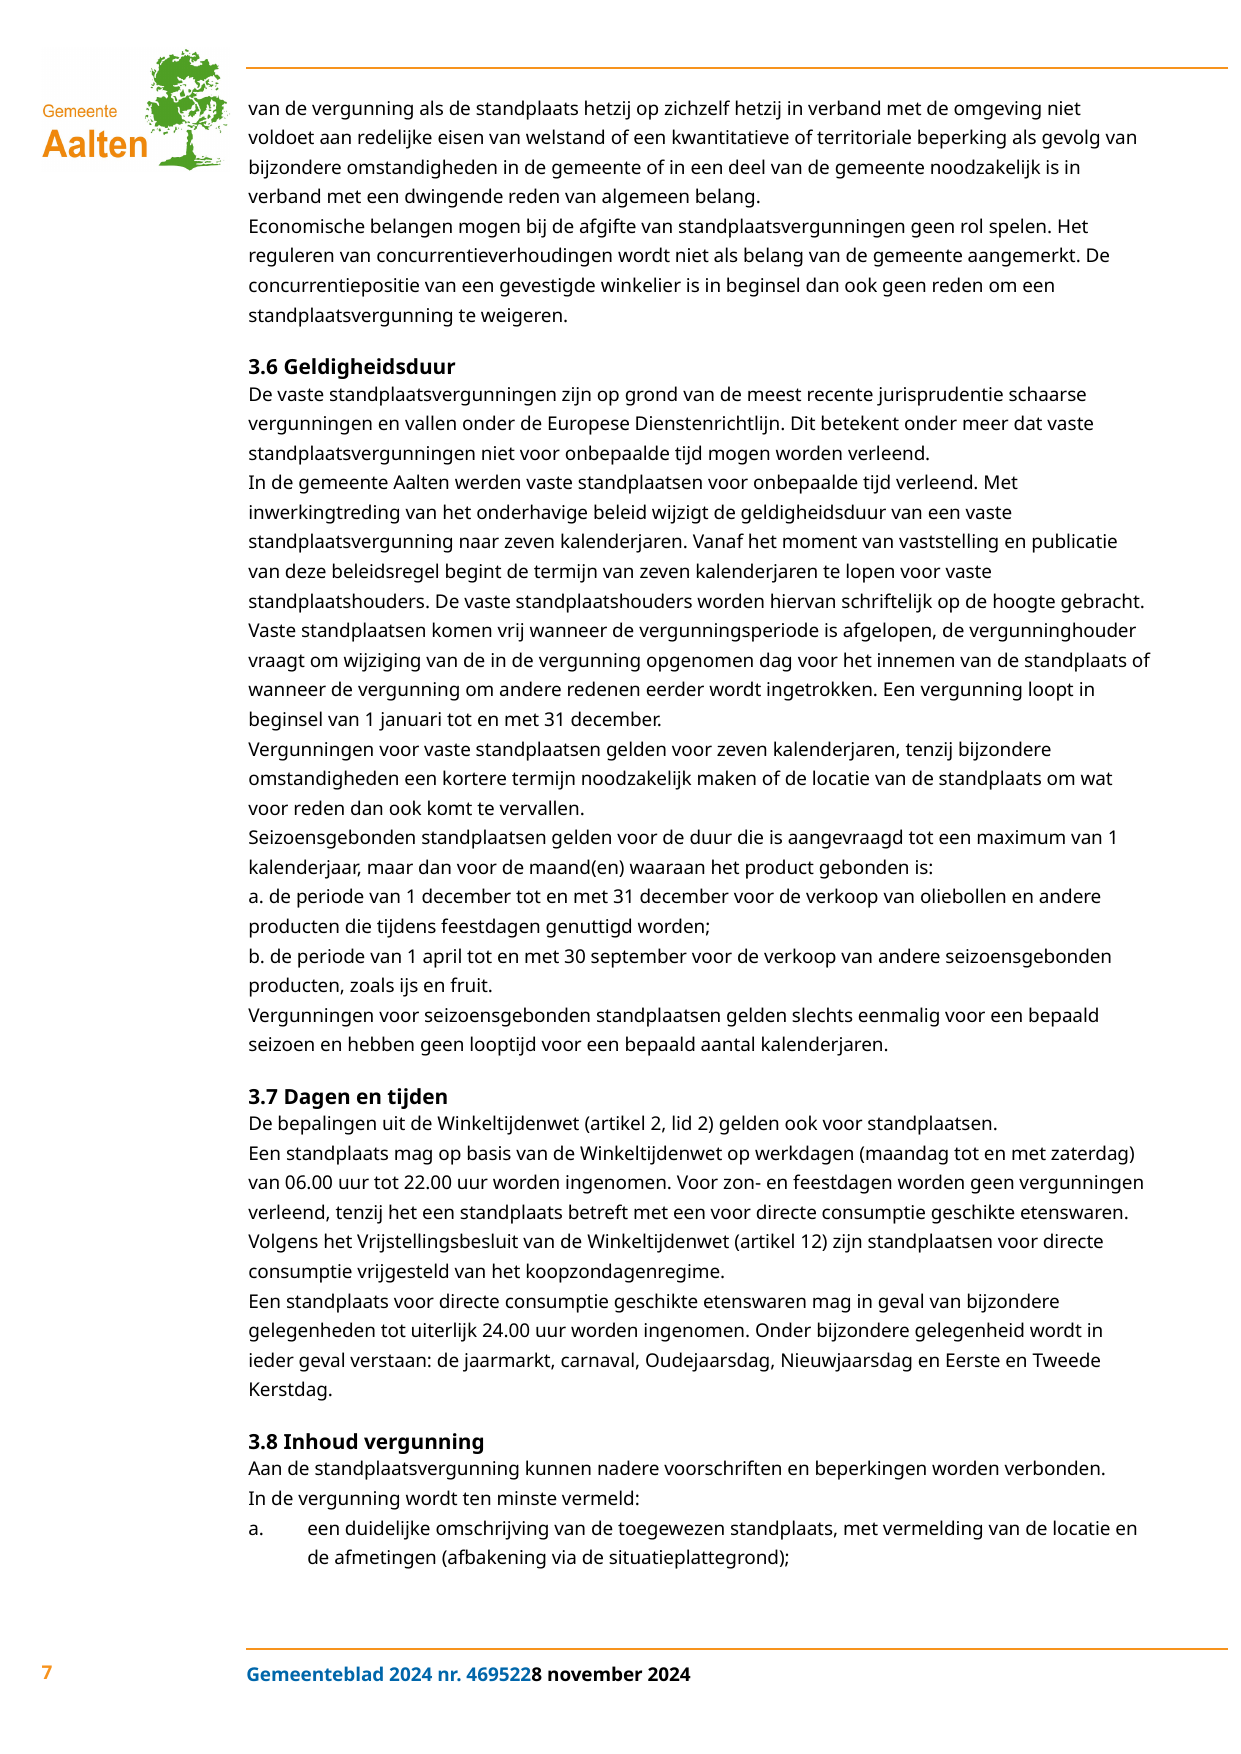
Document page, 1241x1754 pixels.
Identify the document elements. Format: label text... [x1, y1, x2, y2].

text 3.8 Inhoud vergunning [248, 1427, 1152, 1456]
text a. de periode van 1 december tot en met 31 december voor de verkoop van oliebollen en andere producten die tijdens feestdagen genuttigd worden; [248, 884, 1152, 939]
text Economische belangen mogen bij de afgifte van standplaatsvergunningen geen rol spelen. Het reguleren van concurrentieverhoudingen wordt niet als belang van de gemeente aangemerkt. De concurrentiepositie van een gevestigde winkelier is in beginsel dan ook geen reden om een standplaatsvergunning te weigeren. [248, 213, 1152, 328]
text Vergunningen voor vaste standplaatsen gelden voor zeven kalenderjaren, tenzij bijzondere omstandigheden een kortere termijn noodzakelijk maken of de locatie van de standplaats om wat voor reden dan ook komt te vervallen. [248, 736, 1152, 821]
text Aan de standplaatsvergunning kunnen nadere voorschriften en beperkingen worden verbonden. [248, 1456, 1152, 1481]
list een duidelijke omschrijving van de toegewezen standplaats, met vermelding van de locatie en de afmetingen (afbakening via de situatieplattegrond); [248, 1515, 1152, 1570]
text De vaste standplaatsvergunningen zijn op grond van de meest recente jurisprudentie schaarse vergunningen en vallen onder de Europese Dienstenrichtlijn. Dit betekent onder meer dat vaste standplaatsvergunningen niet voor onbepaalde tijd mogen worden verleend. [248, 381, 1152, 466]
text Seizoensgebonden standplaatsen gelden voor de duur die is aangevraagd tot een maximum van 1 kalenderjaar, maar dan voor de maand(en) waaraan het product gebonden is: [248, 824, 1152, 880]
text Vaste standplaatsen komen vrij wanneer de vergunningsperiode is afgelopen, de vergunninghouder vraagt om wijziging van de in de vergunning opgenomen dag voor het innemen van de standplaats of wanneer de vergunning om andere redenen eerder wordt ingetrokken. Een vergunning loopt in beginsel van 1 januari tot en met 31 december. [248, 617, 1152, 732]
text Een standplaats voor directe consumptie geschikte etenswaren mag in geval van bijzondere gelegenheden tot uiterlijk 24.00 uur worden ingenomen. Onder bijzondere gelegenheid wordt in ieder geval verstaan: de jaarmarkt, carnaval, Oudejaarsdag, Nieuwjaarsdag en Eerste en Tweede Kerstdag. [248, 1288, 1152, 1402]
picture [41, 47, 231, 172]
text van de vergunning als de standplaats hetzij op zichzelf hetzij in verband met de omgeving niet voldoet aan redelijke eisen van welstand of een kwantitatieve of territoriale beperking als gevolg van bijzondere omstandigheden in de gemeente of in een deel van de gemeente noodzakelijk is in verband met een dwingende reden van algemeen belang. [248, 95, 1152, 209]
text 3.7 Dagen en tijden [248, 1082, 1152, 1110]
text b. de periode van 1 april tot en met 30 september voor de verkoop van andere seizoensgebonden producten, zoals ijs en fruit. [248, 943, 1152, 998]
text In de gemeente Aalten werden vaste standplaatsen voor onbepaalde tijd verleend. Met inwerkingtreding van het onderhavige beleid wijzigt de geldigheidsduur van een vaste standplaatsvergunning naar zeven kalenderjaren. Vanaf het moment van vaststelling en publicatie van deze beleidsregel begint de termijn van zeven kalenderjaren te lopen voor vaste standplaatshouders. De vaste standplaatshouders worden hiervan schriftelijk op de hoogte gebracht. [248, 469, 1152, 613]
text Een standplaats mag op basis van de Winkeltijdenwet op werkdagen (maandag tot en met zaterdag) van 06.00 uur tot 22.00 uur worden ingenomen. Voor zon- en feestdagen worden geen vergunningen verleend, tenzij het een standplaats betreft met een voor directe consumptie geschikte etenswaren. [248, 1140, 1152, 1225]
text Volgens het Vrijstellingsbesluit van de Winkeltijdenwet (artikel 12) zijn standplaatsen voor directe consumptie vrijgesteld van het koopzondagenregime. [248, 1229, 1152, 1284]
text Vergunningen voor seizoensgebonden standplaatsen gelden slechts eenmalig voor een bepaald seizoen en hebben geen looptijd voor een bepaald aantal kalenderjaren. [248, 1002, 1152, 1057]
text In de vergunning wordt ten minste vermeld: [248, 1485, 1152, 1511]
text 3.6 Geldigheidsduur [248, 352, 1152, 381]
text De bepalingen uit de Winkeltijdenwet (artikel 2, lid 2) gelden ook voor standplaatsen. [248, 1110, 1152, 1136]
